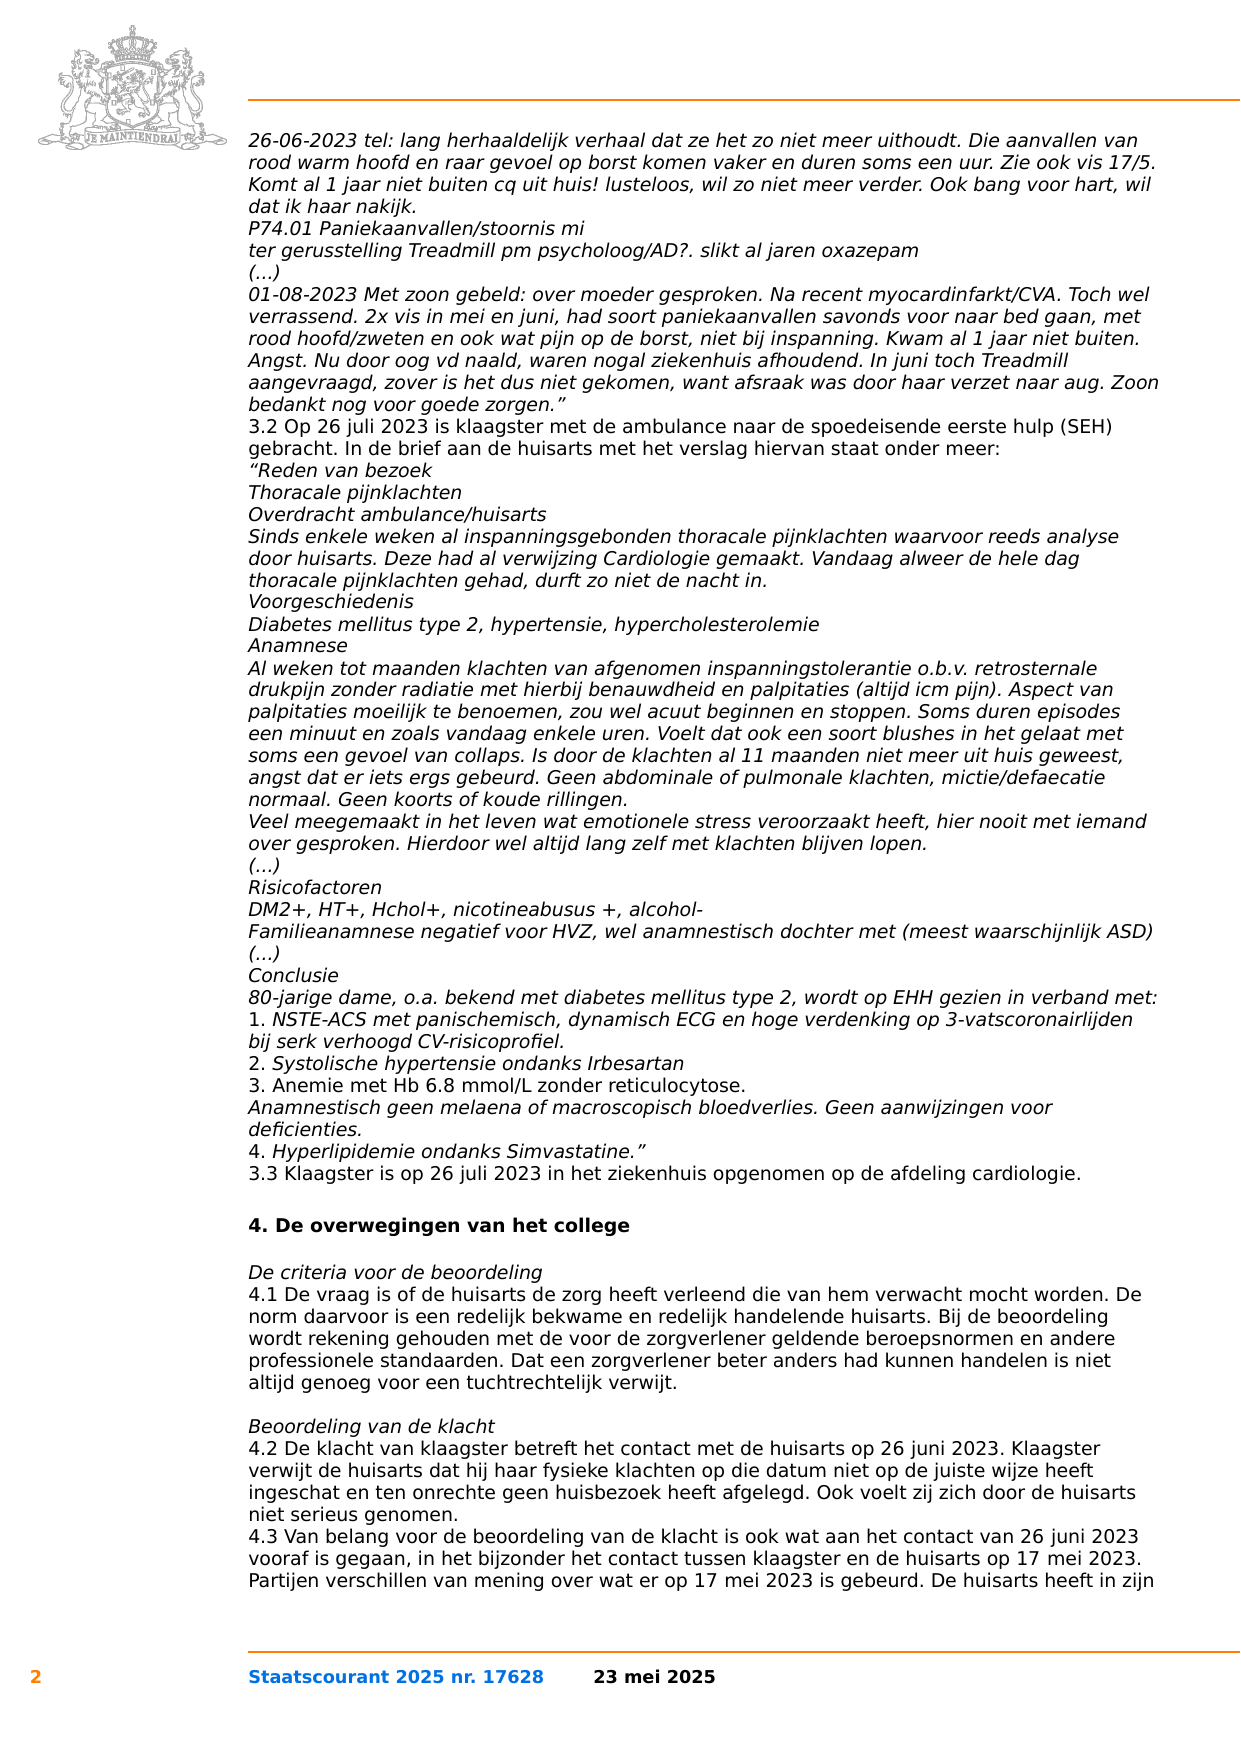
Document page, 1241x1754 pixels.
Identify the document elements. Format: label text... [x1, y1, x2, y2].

text Al weken tot maanden klachten van afgenomen inspanningstolerantie o.b.v. retrosternale drukpijn zonder radiatie met hierbij benauwdheid en palpitaties (altijd icm pijn). Aspect van palpitaties moeilijk te benoemen, zou wel acuut beginnen en stoppen. Soms duren episodes een minuut en zoals vandaag enkele uren. Voelt dat ook een soort blushes in het gelaat met soms een gevoel van collaps. Is door de klachten al 11 maanden niet meer uit huis geweest, angst dat er iets ergs gebeurd. Geen abdominale of pulmonale klachten, mictie/defaecatie normaal. Geen koorts of koude rillingen. [248, 657, 1163, 811]
text 3.3 Klaagster is op 26 juli 2023 in het ziekenhuis opgenomen op de afdeling cardiologie. [248, 1163, 1163, 1185]
text 26-06-2023 tel: lang herhaaldelijk verhaal dat ze het zo niet meer uithoudt. Die aanvallen van rood warm hoofd en raar gevoel op borst komen vaker en duren soms een uur. Zie ook vis 17/5. Komt al 1 jaar niet buiten cq uit huis! lusteloos, wil zo niet meer verder. Ook bang voor hart, wil dat ik haar nakijk. [248, 130, 1163, 218]
text 4.1 De vraag is of de huisarts de zorg heeft verleend die van hem verwacht mocht worden. De norm daarvoor is een redelijk bekwame en redelijk handelende huisarts. Bij de beoordeling wordt rekening gehouden met de voor de zorgverlener geldende beroepsnormen en andere professionele standaarden. Dat een zorgverlener beter anders had kunnen handelen is niet altijd genoeg voor een tuchtrechtelijk verwijt. [248, 1284, 1163, 1394]
text Anamnese [248, 635, 1163, 657]
text 4.2 De klacht van klaagster betreft het contact met de huisarts op 26 juni 2023. Klaagster verwijt de huisarts dat hij haar fysieke klachten op die datum niet op de juiste wijze heeft ingeschat en ten onrechte geen huisbezoek heeft afgelegd. Ook voelt zij zich door de huisarts niet serieus genomen. [248, 1438, 1163, 1526]
text (...) [248, 262, 1163, 284]
text Anamnestisch geen melaena of macroscopisch bloedverlies. Geen aanwijzingen voor deficienties. [248, 1097, 1163, 1141]
subtitle Beoordeling van de klacht [248, 1416, 1163, 1438]
text ter gerusstelling Treadmill pm psycholoog/AD?. slikt al jaren oxazepam [248, 240, 1163, 262]
text Sinds enkele weken al inspanningsgebonden thoracale pijnklachten waarvoor reeds analyse door huisarts. Deze had al verwijzing Cardiologie gemaakt. Vandaag alweer de hele dag thoracale pijnklachten gehad, durft zo niet de nacht in. [248, 526, 1163, 591]
text 4.3 Van belang voor de beoordeling van de klacht is ook wat aan het contact van 26 juni 2023 vooraf is gegaan, in het bijzonder het contact tussen klaagster en de huisarts op 17 mei 2023. Partijen verschillen van mening over wat er op 17 mei 2023 is gebeurd. De huisarts heeft in zijn [248, 1526, 1163, 1591]
subtitle 4. De overwegingen van het college [248, 1215, 1163, 1237]
text (...) [248, 943, 1163, 965]
text Overdracht ambulance/huisarts [248, 503, 1163, 526]
text Risicofactoren [248, 877, 1163, 899]
subtitle De criteria voor de beoordeling [248, 1262, 1163, 1284]
text P74.01 Paniekaanvallen/stoornis mi [248, 218, 1163, 240]
text 4. Hyperlipidemie ondanks Simvastatine.” [248, 1141, 1163, 1163]
text Conclusie [248, 965, 1163, 987]
text 1. NSTE-ACS met panischemisch, dynamisch ECG en hoge verdenking op 3-vatscoronairlijden bij serk verhoogd CV-risicoprofiel. [248, 1009, 1163, 1053]
text Diabetes mellitus type 2, hypertensie, hypercholesterolemie [248, 613, 1163, 635]
text Voorgeschiedenis [248, 591, 1163, 613]
text Familieanamnese negatief voor HVZ, wel anamnestisch dochter met (meest waarschijnlijk ASD) [248, 921, 1163, 943]
picture [38, 25, 227, 150]
text Veel meegemaakt in het leven wat emotionele stress veroorzaakt heeft, hier nooit met iemand over gesproken. Hierdoor wel altijd lang zelf met klachten blijven lopen. [248, 811, 1163, 855]
text DM2+, HT+, Hchol+, nicotineabusus +, alcohol- [248, 899, 1163, 921]
text “Reden van bezoek [248, 459, 1163, 482]
text 80-jarige dame, o.a. bekend met diabetes mellitus type 2, wordt op EHH gezien in verband met: [248, 987, 1163, 1009]
text 3. Anemie met Hb 6.8 mmol/L zonder reticulocytose. [248, 1075, 1163, 1097]
text 3.2 Op 26 juli 2023 is klaagster met de ambulance naar de spoedeisende eerste hulp (SEH) gebracht. In de brief aan de huisarts met het verslag hiervan staat onder meer: [248, 416, 1163, 459]
text 01-08-2023 Met zoon gebeld: over moeder gesproken. Na recent myocardinfarkt/CVA. Toch wel verrassend. 2x vis in mei en juni, had soort paniekaanvallen savonds voor naar bed gaan, met rood hoofd/zweten en ook wat pijn op de borst, niet bij inspanning. Kwam al 1 jaar niet buiten. Angst. Nu door oog vd naald, waren nogal ziekenhuis afhoudend. In juni toch Treadmill aangevraagd, zover is het dus niet gekomen, want afsraak was door haar verzet naar aug. Zoon bedankt nog voor goede zorgen.” [248, 284, 1163, 416]
text Thoracale pijnklachten [248, 482, 1163, 503]
text (...) [248, 855, 1163, 877]
text 2. Systolische hypertensie ondanks Irbesartan [248, 1053, 1163, 1075]
